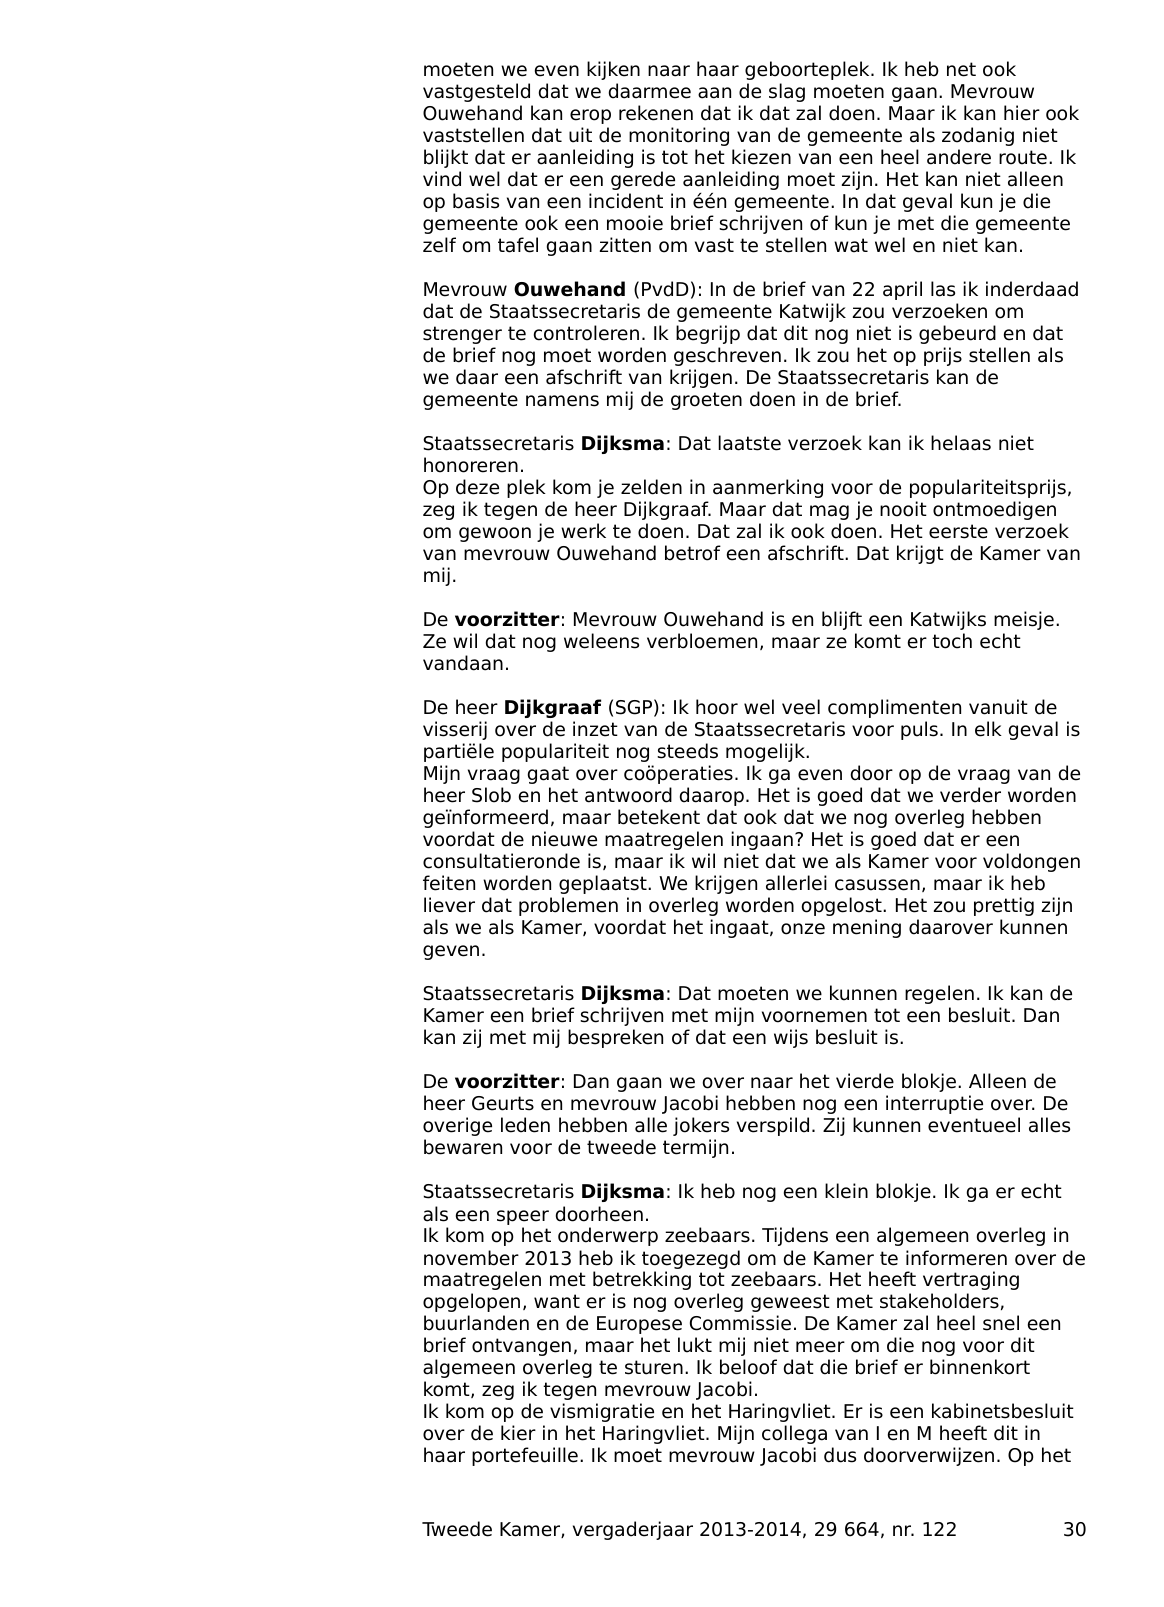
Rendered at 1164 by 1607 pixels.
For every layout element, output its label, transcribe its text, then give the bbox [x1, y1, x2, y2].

text Staatssecretaris Dijksma: Ik heb nog een klein blokje. Ik ga er echt als een speer doorheen. [422, 1181, 1087, 1225]
text Mevrouw Ouwehand (PvdD): In de brief van 22 april las ik inderdaad dat de Staatssecretaris de gemeente Katwijk zou verzoeken om strenger te controleren. Ik begrijp dat dit nog niet is gebeurd en dat de brief nog moet worden geschreven. Ik zou het op prijs stellen als we daar een afschrift van krijgen. De Staatssecretaris kan de gemeente namens mij de groeten doen in de brief. [422, 279, 1087, 411]
text Ik kom op de vismigratie en het Haringvliet. Er is een kabinetsbesluit over de kier in het Haringvliet. Mijn collega van I en M heeft dit in haar portefeuille. Ik moet mevrouw Jacobi dus doorverwijzen. Op het [422, 1401, 1087, 1467]
text Ik kom op het onderwerp zeebaars. Tijdens een algemeen overleg in november 2013 heb ik toegezegd om de Kamer te informeren over de maatregelen met betrekking tot zeebaars. Het heeft vertraging opgelopen, want er is nog overleg geweest met stakeholders, buurlanden en de Europese Commissie. De Kamer zal heel snel een brief ontvangen, maar het lukt mij niet meer om die nog voor dit algemeen overleg te sturen. Ik beloof dat die brief er binnenkort komt, zeg ik tegen mevrouw Jacobi. [422, 1225, 1087, 1401]
text Mijn vraag gaat over coöperaties. Ik ga even door op de vraag van de heer Slob en het antwoord daarop. Het is goed dat we verder worden geïnformeerd, maar betekent dat ook dat we nog overleg hebben voordat de nieuwe maatregelen ingaan? Het is goed dat er een consultatieronde is, maar ik wil niet dat we als Kamer voor voldongen feiten worden geplaatst. We krijgen allerlei casussen, maar ik heb liever dat problemen in overleg worden opgelost. Het zou prettig zijn als we als Kamer, voordat het ingaat, onze mening daarover kunnen geven. [422, 763, 1087, 961]
text Staatssecretaris Dijksma: Dat laatste verzoek kan ik helaas niet honoreren. [422, 433, 1087, 477]
text moeten we even kijken naar haar geboorteplek. Ik heb net ook vastgesteld dat we daarmee aan de slag moeten gaan. Mevrouw Ouwehand kan erop rekenen dat ik dat zal doen. Maar ik kan hier ook vaststellen dat uit de monitoring van de gemeente als zodanig niet blijkt dat er aanleiding is tot het kiezen van een heel andere route. Ik vind wel dat er een gerede aanleiding moet zijn. Het kan niet alleen op basis van een incident in één gemeente. In dat geval kun je die gemeente ook een mooie brief schrijven of kun je met die gemeente zelf om tafel gaan zitten om vast te stellen wat wel en niet kan. [422, 59, 1087, 257]
text De voorzitter: Mevrouw Ouwehand is en blijft een Katwijks meisje. Ze wil dat nog weleens verbloemen, maar ze komt er toch echt vandaan. [422, 609, 1087, 675]
text Op deze plek kom je zelden in aanmerking voor de populariteitsprijs, zeg ik tegen de heer Dijkgraaf. Maar dat mag je nooit ontmoedigen om gewoon je werk te doen. Dat zal ik ook doen. Het eerste verzoek van mevrouw Ouwehand betrof een afschrift. Dat krijgt de Kamer van mij. [422, 477, 1087, 587]
text De heer Dijkgraaf (SGP): Ik hoor wel veel complimenten vanuit de visserij over de inzet van de Staatssecretaris voor puls. In elk geval is partiële populariteit nog steeds mogelijk. [422, 697, 1087, 763]
text Staatssecretaris Dijksma: Dat moeten we kunnen regelen. Ik kan de Kamer een brief schrijven met mijn voornemen tot een besluit. Dan kan zij met mij bespreken of dat een wijs besluit is. [422, 983, 1087, 1049]
text De voorzitter: Dan gaan we over naar het vierde blokje. Alleen de heer Geurts en mevrouw Jacobi hebben nog een interruptie over. De overige leden hebben alle jokers verspild. Zij kunnen eventueel alles bewaren voor de tweede termijn. [422, 1071, 1087, 1159]
